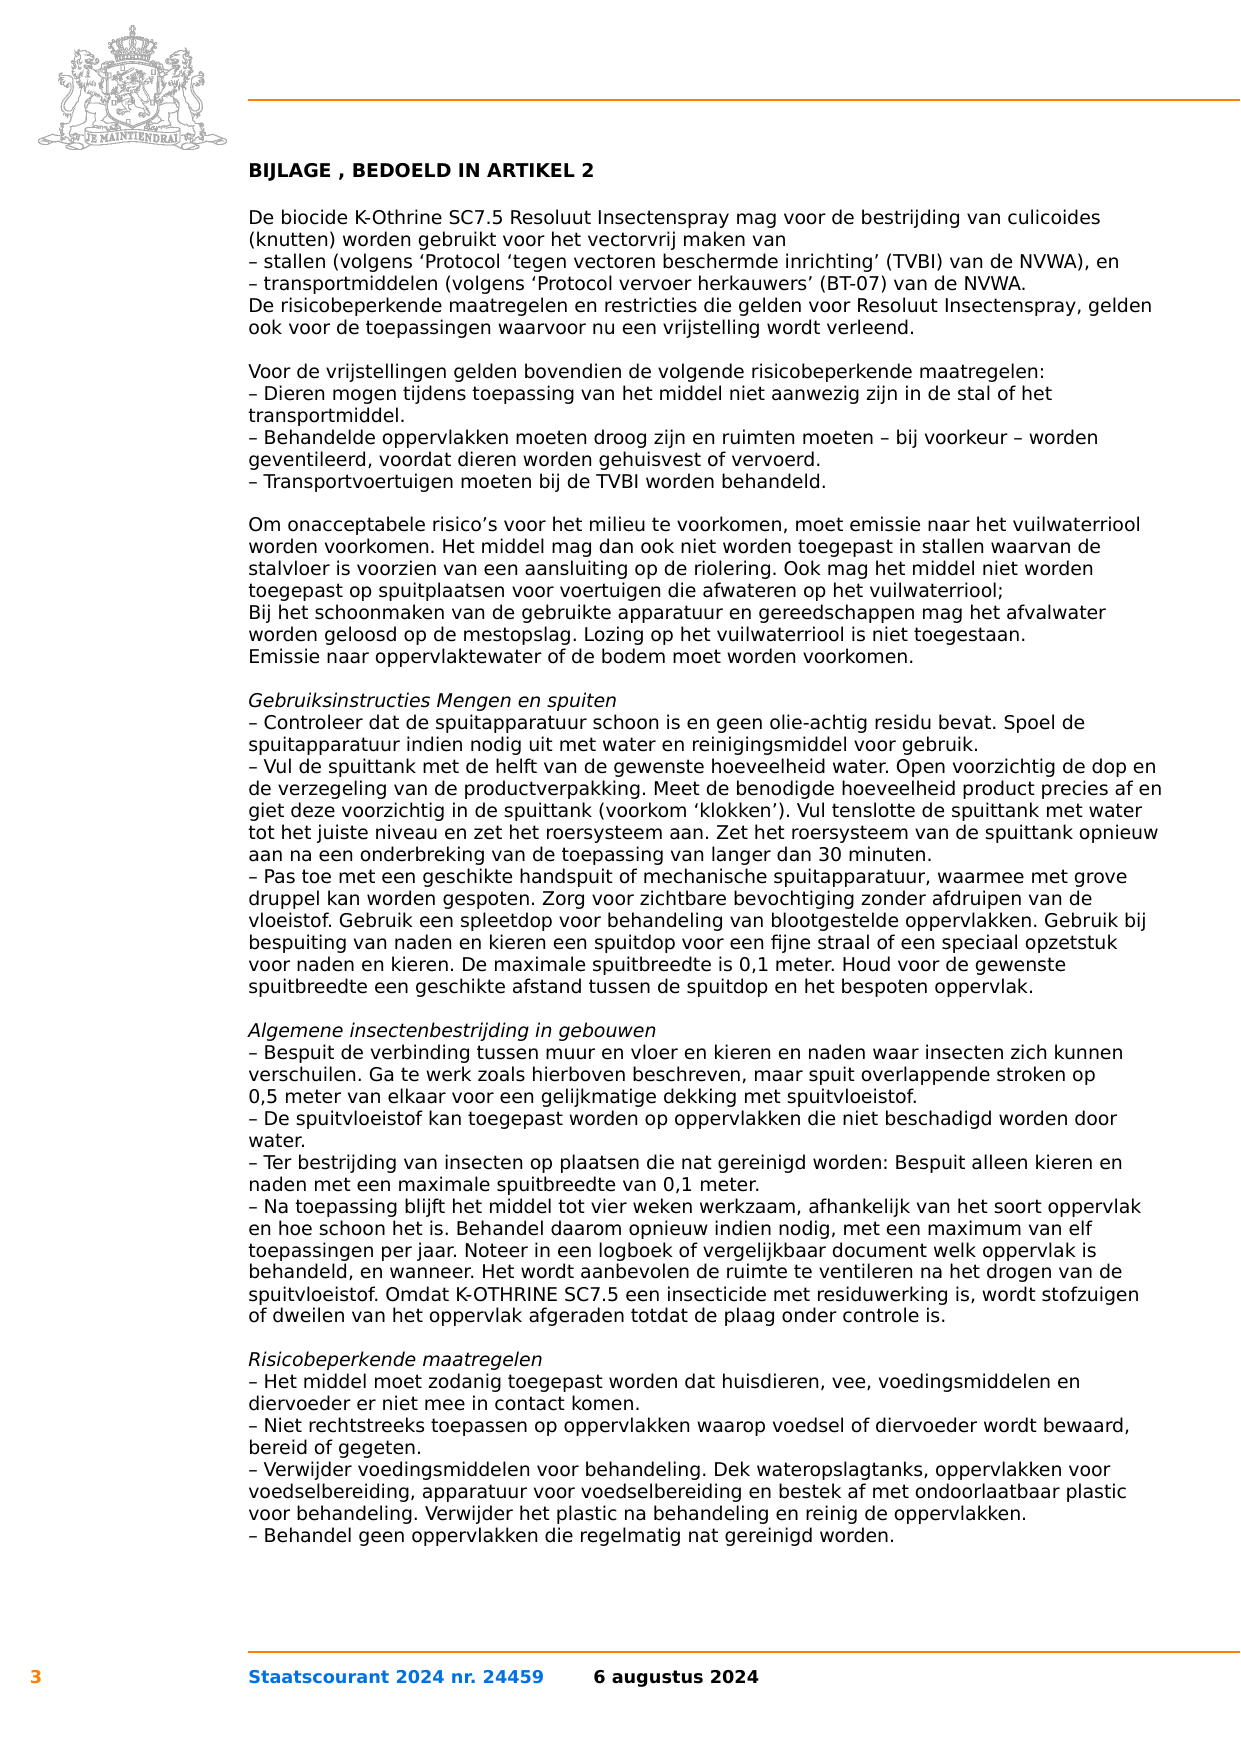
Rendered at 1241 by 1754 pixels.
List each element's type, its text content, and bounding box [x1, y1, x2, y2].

text – Verwijder voedingsmiddelen voor behandeling. Dek wateropslagtanks, oppervlakken voor voedselbereiding, apparatuur voor voedselbereiding en bestek af met ondoorlaatbaar plastic voor behandeling. Verwijder het plastic na behandeling en reinig de oppervlakken. [248, 1459, 1163, 1525]
picture [38, 25, 227, 150]
text De biocide K-Othrine SC7.5 Resoluut Insectenspray mag voor de bestrijding van culicoides (knutten) worden gebruikt voor het vectorvrij maken van [248, 207, 1163, 251]
text – Behandelde oppervlakken moeten droog zijn en ruimten moeten – bij voorkeur – worden geventileerd, voordat dieren worden gehuisvest of vervoerd. [248, 427, 1163, 471]
text – Pas toe met een geschikte handspuit of mechanische spuitapparatuur, waarmee met grove druppel kan worden gespoten. Zorg voor zichtbare bevochtiging zonder afdruipen van de vloeistof. Gebruik een spleetdop voor behandeling van blootgestelde oppervlakken. Gebruik bij bespuiting van naden en kieren een spuitdop voor een fijne straal of een speciaal opzetstuk voor naden en kieren. De maximale spuitbreedte is 0,1 meter. Houd voor de gewenste spuitbreedte een geschikte afstand tussen de spuitdop en het bespoten oppervlak. [248, 866, 1163, 998]
text – transportmiddelen (volgens ‘Protocol vervoer herkauwers’ (BT-07) van de NVWA. [248, 273, 1163, 295]
subtitle BIJLAGE , BEDOELD IN ARTIKEL 2 [248, 160, 1163, 182]
text – Transportvoertuigen moeten bij de TVBI worden behandeld. [248, 471, 1163, 492]
text – Na toepassing blijft het middel tot vier weken werkzaam, afhankelijk van het soort oppervlak en hoe schoon het is. Behandel daarom opnieuw indien nodig, met een maximum van elf toepassingen per jaar. Noteer in een logboek of vergelijkbaar document welk oppervlak is behandeld, en wanneer. Het wordt aanbevolen de ruimte te ventileren na het drogen van de spuitvloeistof. Omdat K-OTHRINE SC7.5 een insecticide met residuwerking is, wordt stofzuigen of dweilen van het oppervlak afgeraden totdat de plaag onder controle is. [248, 1196, 1163, 1327]
text Om onacceptabele risico’s voor het milieu te voorkomen, moet emissie naar het vuilwaterriool worden voorkomen. Het middel mag dan ook niet worden toegepast in stallen waarvan de stalvloer is voorzien van een aansluiting op de riolering. Ook mag het middel niet worden toegepast op spuitplaatsen voor voertuigen die afwateren op het vuilwaterriool; [248, 514, 1163, 602]
text Bij het schoonmaken van de gebruikte apparatuur en gereedschappen mag het afvalwater worden geloosd op de mestopslag. Lozing op het vuilwaterriool is niet toegestaan. [248, 602, 1163, 646]
text – Controleer dat de spuitapparatuur schoon is en geen olie-achtig residu bevat. Spoel de spuitapparatuur indien nodig uit met water en reinigingsmiddel voor gebruik. [248, 712, 1163, 756]
subtitle Gebruiksinstructies Mengen en spuiten [248, 690, 1163, 712]
text – Bespuit de verbinding tussen muur en vloer en kieren en naden waar insecten zich kunnen verschuilen. Ga te werk zoals hierboven beschreven, maar spuit overlappende stroken op 0,5 meter van elkaar voor een gelijkmatige dekking met spuitvloeistof. [248, 1042, 1163, 1108]
text – Het middel moet zodanig toegepast worden dat huisdieren, vee, voedingsmiddelen en diervoeder er niet mee in contact komen. [248, 1371, 1163, 1415]
text Voor de vrijstellingen gelden bovendien de volgende risicobeperkende maatregelen: [248, 361, 1163, 383]
text Emissie naar oppervlaktewater of de bodem moet worden voorkomen. [248, 646, 1163, 668]
text – Behandel geen oppervlakken die regelmatig nat gereinigd worden. [248, 1525, 1163, 1547]
text – Vul de spuittank met de helft van de gewenste hoeveelheid water. Open voorzichtig de dop en de verzegeling van de productverpakking. Meet de benodigde hoeveelheid product precies af en giet deze voorzichtig in de spuittank (voorkom ‘klokken’). Vul tenslotte de spuittank met water tot het juiste niveau en zet het roersysteem aan. Zet het roersysteem van de spuittank opnieuw aan na een onderbreking van de toepassing van langer dan 30 minuten. [248, 756, 1163, 866]
subtitle Risicobeperkende maatregelen [248, 1349, 1163, 1371]
text – stallen (volgens ‘Protocol ‘tegen vectoren beschermde inrichting’ (TVBI) van de NVWA), en [248, 251, 1163, 273]
text – Ter bestrijding van insecten op plaatsen die nat gereinigd worden: Bespuit alleen kieren en naden met een maximale spuitbreedte van 0,1 meter. [248, 1152, 1163, 1196]
subtitle Algemene insectenbestrijding in gebouwen [248, 1020, 1163, 1042]
text – Niet rechtstreeks toepassen op oppervlakken waarop voedsel of diervoeder wordt bewaard, bereid of gegeten. [248, 1415, 1163, 1459]
text – Dieren mogen tijdens toepassing van het middel niet aanwezig zijn in de stal of het transportmiddel. [248, 383, 1163, 427]
text – De spuitvloeistof kan toegepast worden op oppervlakken die niet beschadigd worden door water. [248, 1108, 1163, 1152]
text De risicobeperkende maatregelen en restricties die gelden voor Resoluut Insectenspray, gelden ook voor de toepassingen waarvoor nu een vrijstelling wordt verleend. [248, 295, 1163, 339]
